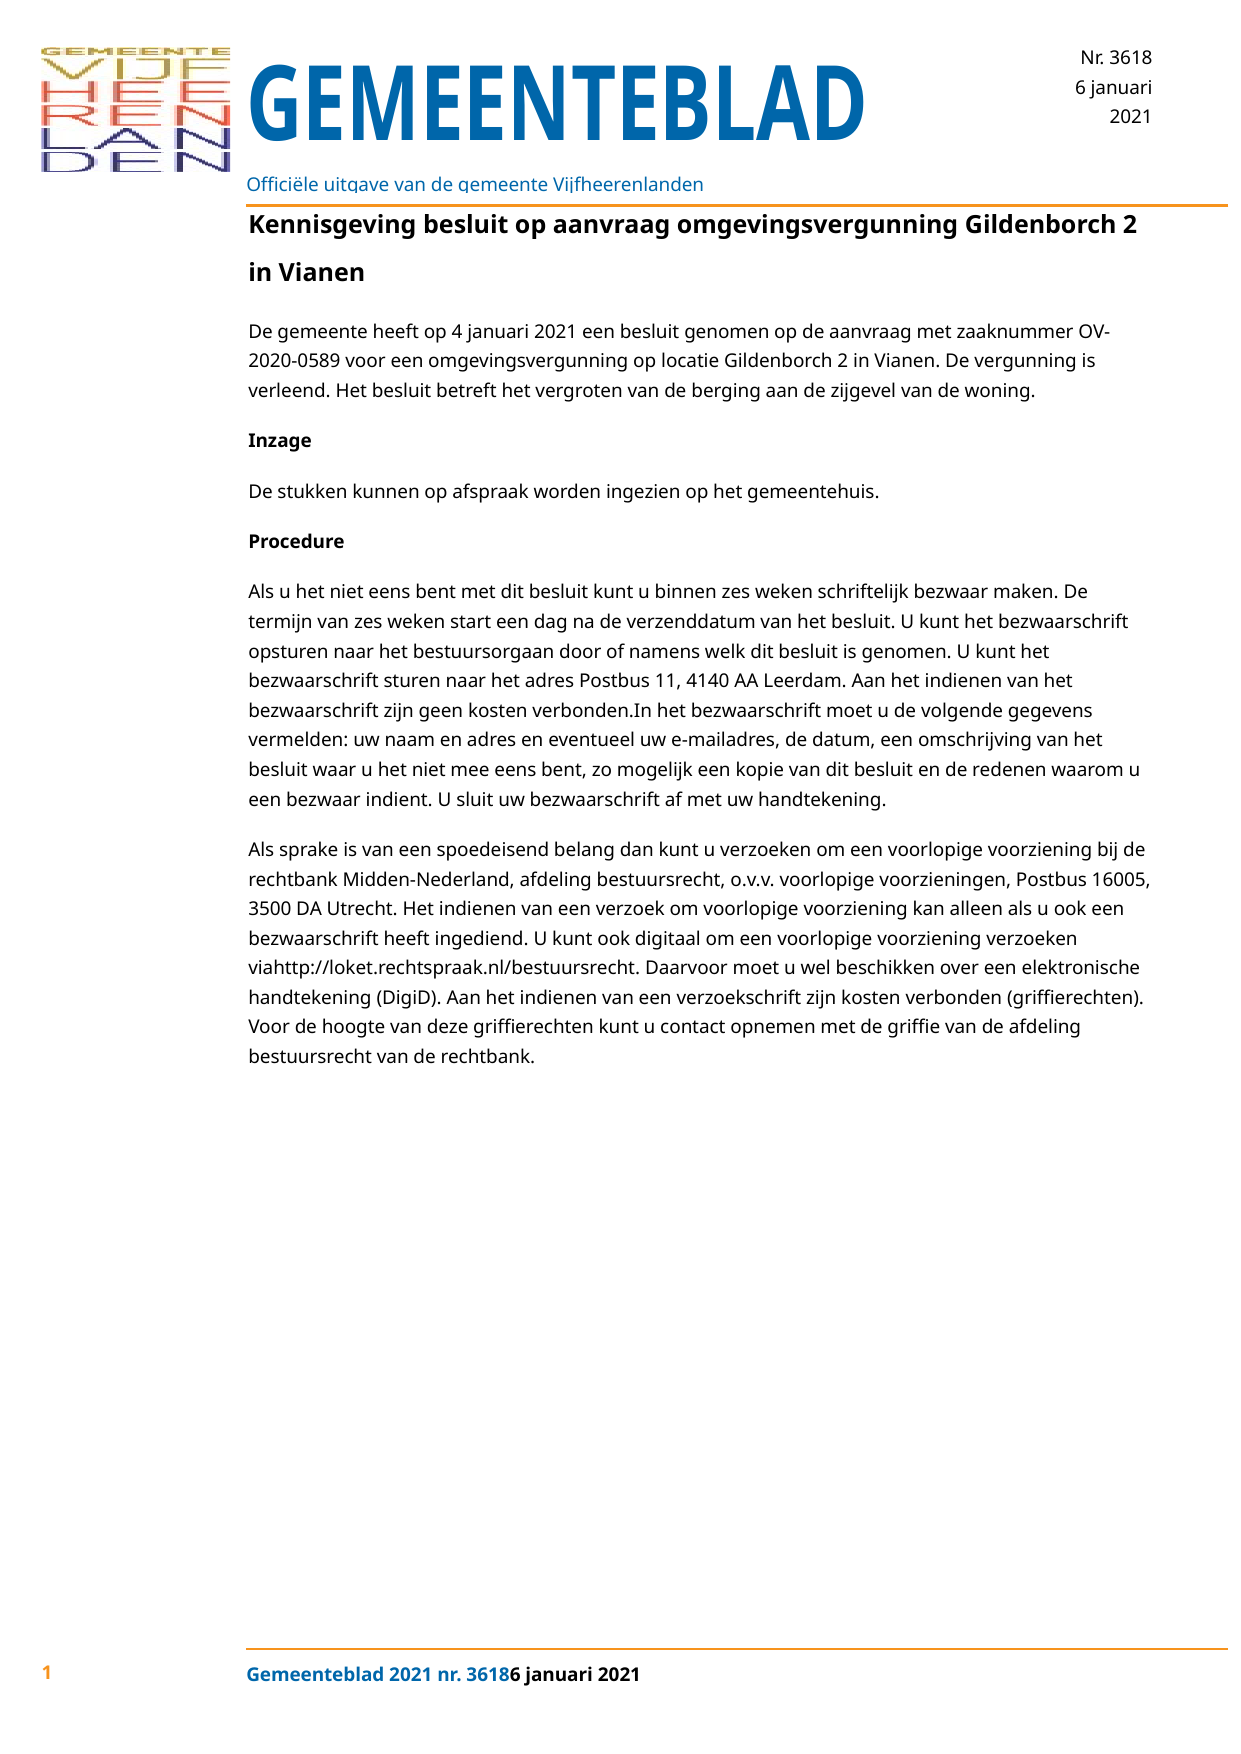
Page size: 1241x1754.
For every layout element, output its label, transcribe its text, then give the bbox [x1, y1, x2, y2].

text Kennisgeving besluit op aanvraag omgevingsvergunning Gildenborch 2 in Vianen [248, 207, 1152, 288]
text De stukken kunnen op afspraak worden ingezien op het gemeentehuis. [248, 478, 1152, 504]
text Procedure [248, 528, 1152, 554]
text Als sprake is van een spoedeisend belang dan kunt u verzoeken om een voorlopige voorziening bij de rechtbank Midden-Nederland, afdeling bestuursrecht, o.v.v. voorlopige voorzieningen, Postbus 16005, 3500 DA Utrecht. Het indienen van een verzoek om voorlopige voorziening kan alleen als u ook een bezwaarschrift heeft ingediend. U kunt ook digitaal om een voorlopige voorziening verzoeken viahttp://loket.rechtspraak.nl/bestuursrecht. Daarvoor moet u wel beschikken over een elektronische handtekening (DigiD). Aan het indienen van een verzoekschrift zijn kosten verbonden (griffierechten). Voor de hoogte van deze griffierechten kunt u contact opnemen met de griffie van de afdeling bestuursrecht van de rechtbank. [248, 836, 1152, 1069]
text De gemeente heeft op 4 januari 2021 een besluit genomen op de aanvraag met zaaknummer OV-2020-0589 voor een omgevingsvergunning op locatie Gildenborch 2 in Vianen. De vergunning is verleend. Het besluit betreft het vergroten van de berging aan de zijgevel van de woning. [248, 318, 1152, 403]
text Inzage [248, 427, 1152, 453]
text Als u het niet eens bent met dit besluit kunt u binnen zes weken schriftelijk bezwaar maken. De termijn van zes weken start een dag na de verzenddatum van het besluit. U kunt het bezwaarschrift opsturen naar het bestuursorgaan door of namens welk dit besluit is genomen. U kunt het bezwaarschrift sturen naar het adres Postbus 11, 4140 AA Leerdam. Aan het indienen van het bezwaarschrift zijn geen kosten verbonden.In het bezwaarschrift moet u de volgende gegevens vermelden: uw naam en adres en eventueel uw e-mailadres, de datum, een omschrijving van het besluit waar u het niet mee eens bent, zo mogelijk een kopie van dit besluit en de redenen waarom u een bezwaar indient. U sluit uw bezwaarschrift af met uw handtekening. [248, 579, 1152, 812]
picture [41, 47, 231, 172]
